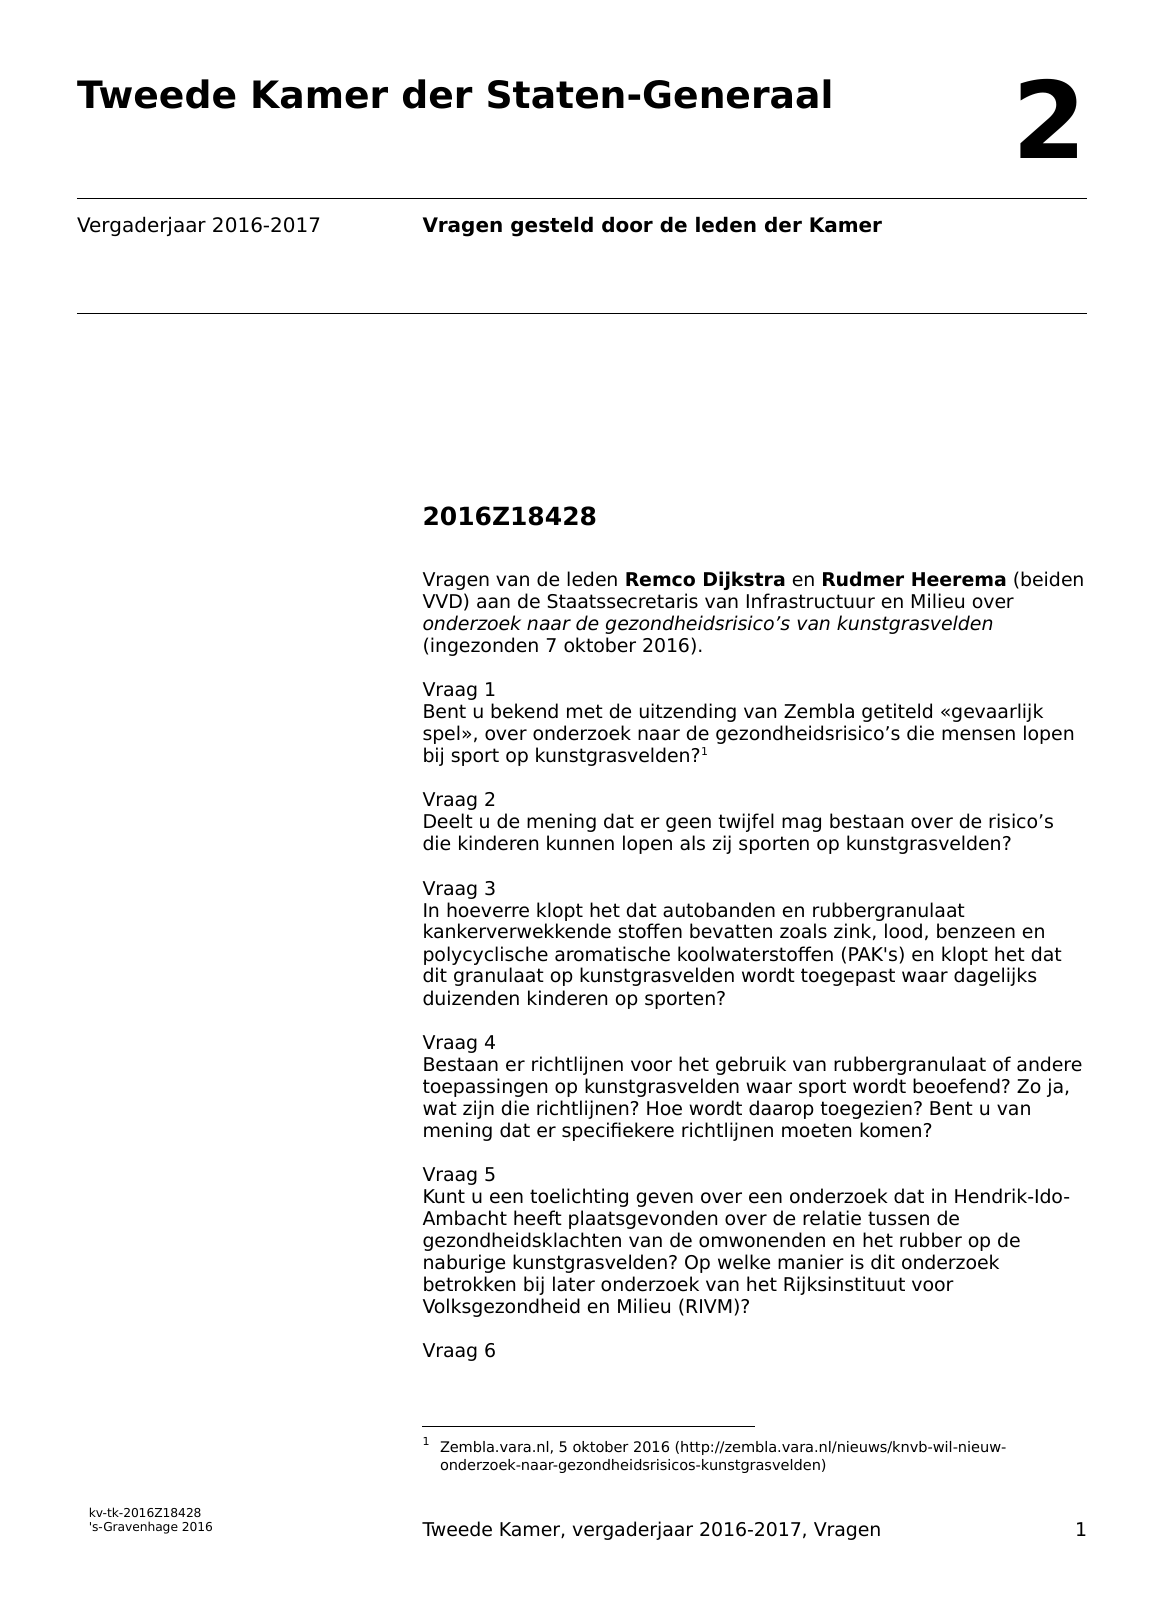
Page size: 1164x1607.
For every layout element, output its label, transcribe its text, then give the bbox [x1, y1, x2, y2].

text Vraag 6 [422, 1340, 1087, 1362]
text Vraag 1 [422, 679, 1087, 701]
table_header Tweede Kamer der Staten-Generaal [77, 59, 886, 198]
table_cell Vergaderjaar 2016-2017 [77, 199, 422, 313]
text Vraag 5 [422, 1164, 1087, 1186]
text Vraag 3 [422, 877, 1087, 899]
table_cell Vragen gesteld door de leden der Kamer [422, 199, 1087, 313]
text Bestaan er richtlijnen voor het gebruik van rubbergranulaat of andere toepassingen op kunstgrasvelden waar sport wordt beoefend? Zo ja, wat zijn die richtlijnen? Hoe wordt daarop toegezien? Bent u van mening dat er specifiekere richtlijnen moeten komen? [422, 1053, 1087, 1141]
text In hoeverre klopt het dat autobanden en rubbergranulaat kankerverwekkende stoffen bevatten zoals zink, lood, benzeen en polycyclische aromatische koolwaterstoffen (PAK's) en klopt het dat dit granulaat op kunstgrasvelden wordt toegepast waar dagelijks duizenden kinderen op sporten? [422, 899, 1087, 1009]
text Kunt u een toelichting geven over een onderzoek dat in Hendrik-Ido-Ambacht heeft plaatsgevonden over de relatie tussen de gezondheidsklachten van de omwonenden en het rubber op de naburige kunstgrasvelden? Op welke manier is dit onderzoek betrokken bij later onderzoek van het Rijksinstituut voor Volksgezondheid en Milieu (RIVM)? [422, 1186, 1087, 1317]
text 's-Gravenhage 2016 [88, 1520, 323, 1534]
text Deelt u de mening dat er geen twijfel mag bestaan over de risico’s die kinderen kunnen lopen als zij sporten op kunstgrasvelden? [422, 811, 1087, 855]
text kv-tk-2016Z18428 [88, 1506, 323, 1520]
text Vragen van de leden Remco Dijkstra en Rudmer Heerema (beiden VVD) aan de Staatssecretaris van Infrastructuur en Milieu over onderzoek naar de gezondheidsrisico’s van kunstgrasvelden (ingezonden 7 oktober 2016). [422, 569, 1087, 657]
text Bent u bekend met de uitzending van Zembla getiteld «gevaarlijk spel», over onderzoek naar de gezondheidsrisico’s die mensen lopen bij sport op kunstgrasvelden? [422, 701, 1087, 767]
table_header 2 [886, 59, 1087, 198]
text Vraag 2 [422, 789, 1087, 811]
text Zembla.vara.nl, 5 oktober 2016 (http://zembla.vara.nl/nieuws/knvb-wil-nieuw-onderzoek-naar-gezondheidsrisicos-kunstgrasvelden) [422, 1435, 1087, 1474]
text 2016Z18428 [422, 502, 1087, 531]
text Vraag 4 [422, 1032, 1087, 1053]
